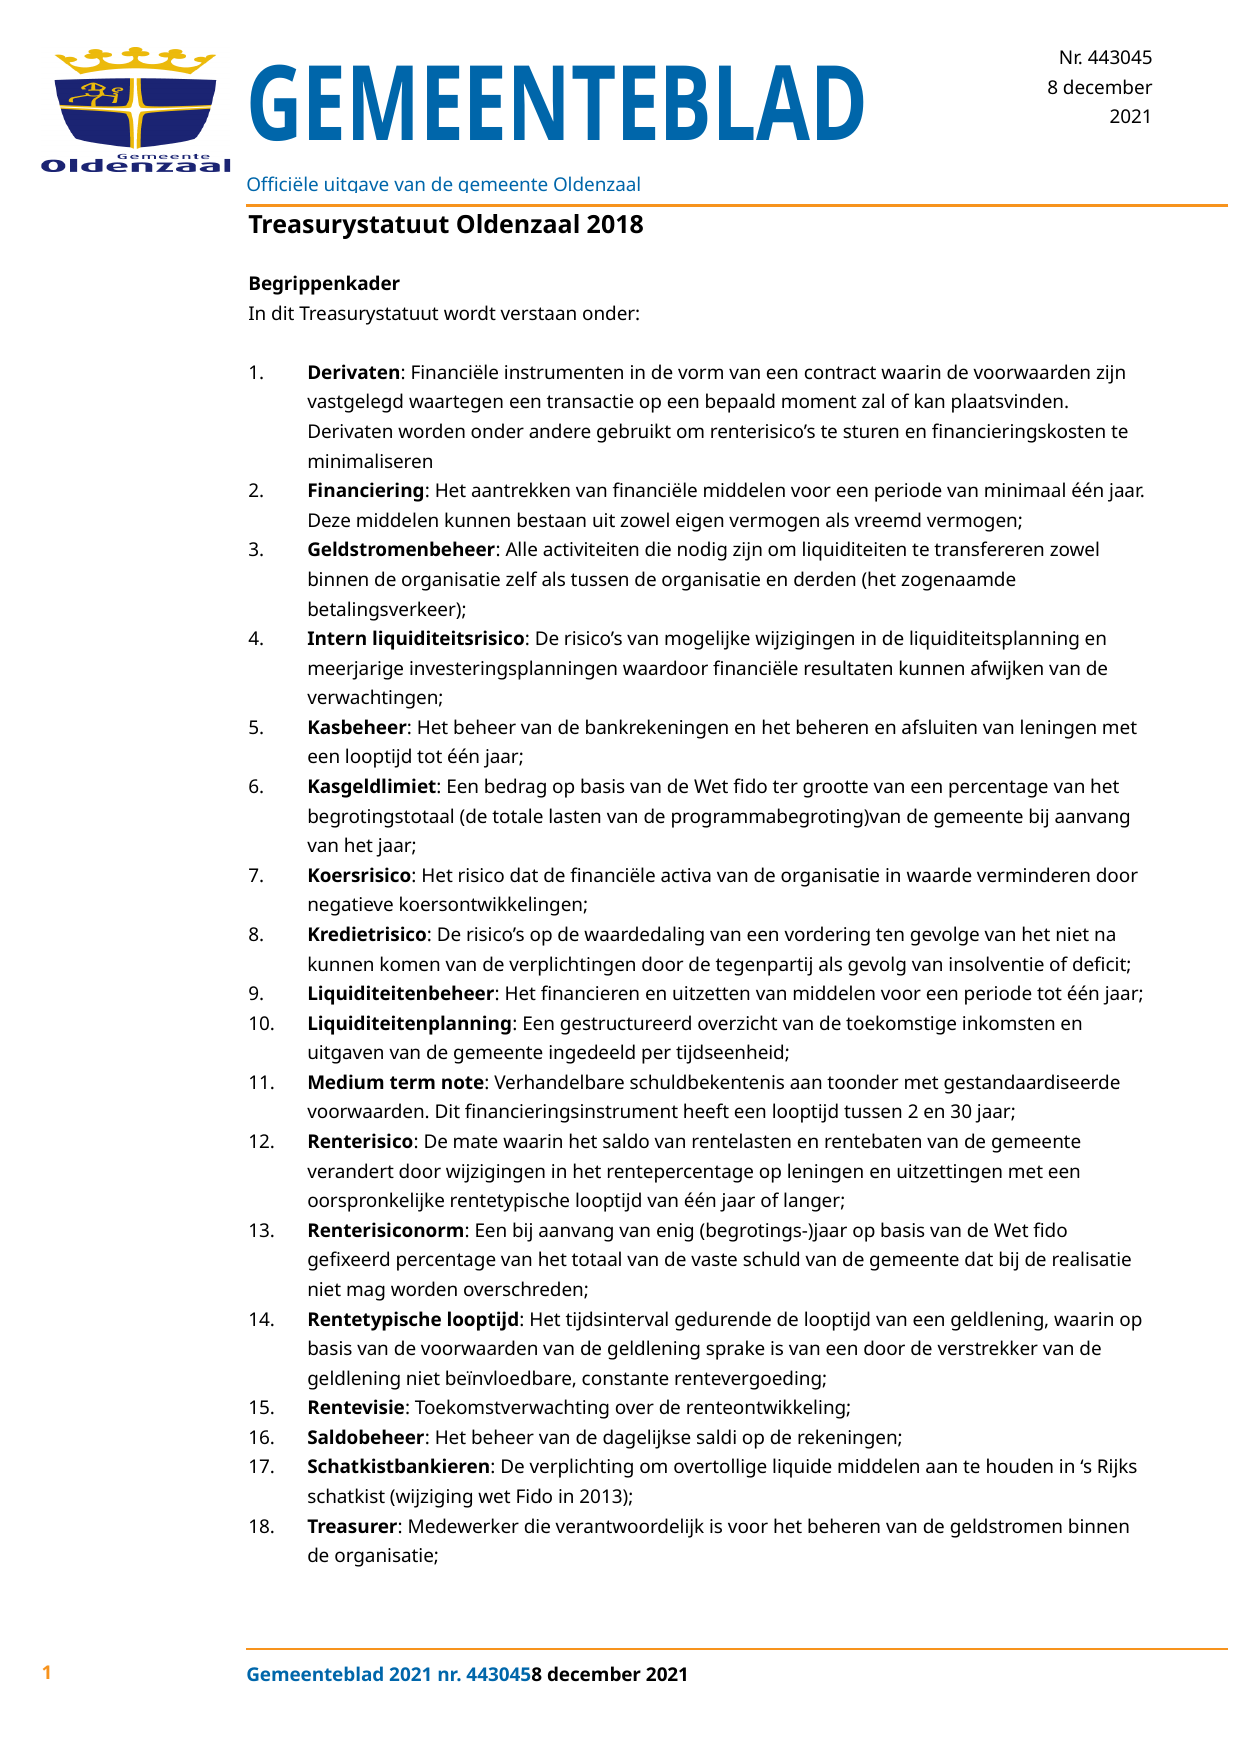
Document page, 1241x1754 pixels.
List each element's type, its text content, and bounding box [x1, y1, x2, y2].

text Treasurystatuut Oldenzaal 2018 [248, 207, 1152, 241]
list Liquiditeitenplanning: Een gestructureerd overzicht van de toekomstige inkomsten en uitgaven van de gemeente ingedeeld per tijdseenheid; [248, 1010, 1152, 1065]
text Begrippenkader [248, 270, 1152, 296]
list Kasgeldlimiet: Een bedrag op basis van de Wet fido ter grootte van een percentage van het begrotingstotaal (de totale lasten van de programmabegroting)van de gemeente bij aanvang van het jaar; [248, 773, 1152, 858]
list Liquiditeitenbeheer: Het financieren en uitzetten van middelen voor een periode tot één jaar; [248, 980, 1152, 1006]
list Derivaten: Financiële instrumenten in de vorm van een contract waarin de voorwaarden zijn vastgelegd waartegen een transactie op een bepaald moment zal of kan plaatsvinden. Derivaten worden onder andere gebruikt om renterisico’s te sturen en financieringskosten te minimaliseren [248, 359, 1152, 473]
list Koersrisico: Het risico dat de financiële activa van de organisatie in waarde verminderen door negatieve koersontwikkelingen; [248, 862, 1152, 917]
list Treasurer: Medewerker die verantwoordelijk is voor het beheren van de geldstromen binnen de organisatie; [248, 1513, 1152, 1568]
list Medium term note: Verhandelbare schuldbekentenis aan toonder met gestandaardiseerde voorwaarden. Dit financieringsinstrument heeft een looptijd tussen 2 en 30 jaar; [248, 1069, 1152, 1124]
list Geldstromenbeheer: Alle activiteiten die nodig zijn om liquiditeiten te transfereren zowel binnen de organisatie zelf als tussen de organisatie en derden (het zogenaamde betalingsverkeer); [248, 537, 1152, 621]
list Saldobeheer: Het beheer van de dagelijkse saldi op de rekeningen; [248, 1424, 1152, 1450]
picture [41, 47, 231, 172]
list Renterisiconorm: Een bij aanvang van enig (begrotings-)jaar op basis van de Wet fido gefixeerd percentage van het totaal van de vaste schuld van de gemeente dat bij de realisatie niet mag worden overschreden; [248, 1217, 1152, 1302]
list Schatkistbankieren: De verplichting om overtollige liquide middelen aan te houden in ‘s Rijks schatkist (wijziging wet Fido in 2013); [248, 1454, 1152, 1509]
list Renterisico: De mate waarin het saldo van rentelasten en rentebaten van de gemeente verandert door wijzigingen in het rentepercentage op leningen en uitzettingen met een oorspronkelijke rentetypische looptijd van één jaar of langer; [248, 1128, 1152, 1213]
list Financiering: Het aantrekken van financiële middelen voor een periode van minimaal één jaar. Deze middelen kunnen bestaan uit zowel eigen vermogen als vreemd vermogen; [248, 477, 1152, 533]
list Rentetypische looptijd: Het tijdsinterval gedurende de looptijd van een geldlening, waarin op basis van de voorwaarden van de geldlening sprake is van een door de verstrekker van de geldlening niet beïnvloedbare, constante rentevergoeding; [248, 1306, 1152, 1391]
list Intern liquiditeitsrisico: De risico’s van mogelijke wijzigingen in de liquiditeitsplanning en meerjarige investeringsplanningen waardoor financiële resultaten kunnen afwijken van de verwachtingen; [248, 625, 1152, 710]
list Rentevisie: Toekomstverwachting over de renteontwikkeling; [248, 1394, 1152, 1420]
list Kredietrisico: De risico’s op de waardedaling van een vordering ten gevolge van het niet na kunnen komen van de verplichtingen door de tegenpartij als gevolg van insolventie of deficit; [248, 921, 1152, 976]
text In dit Treasurystatuut wordt verstaan onder: [248, 300, 1152, 326]
list Kasbeheer: Het beheer van de bankrekeningen en het beheren en afsluiten van leningen met een looptijd tot één jaar; [248, 714, 1152, 769]
